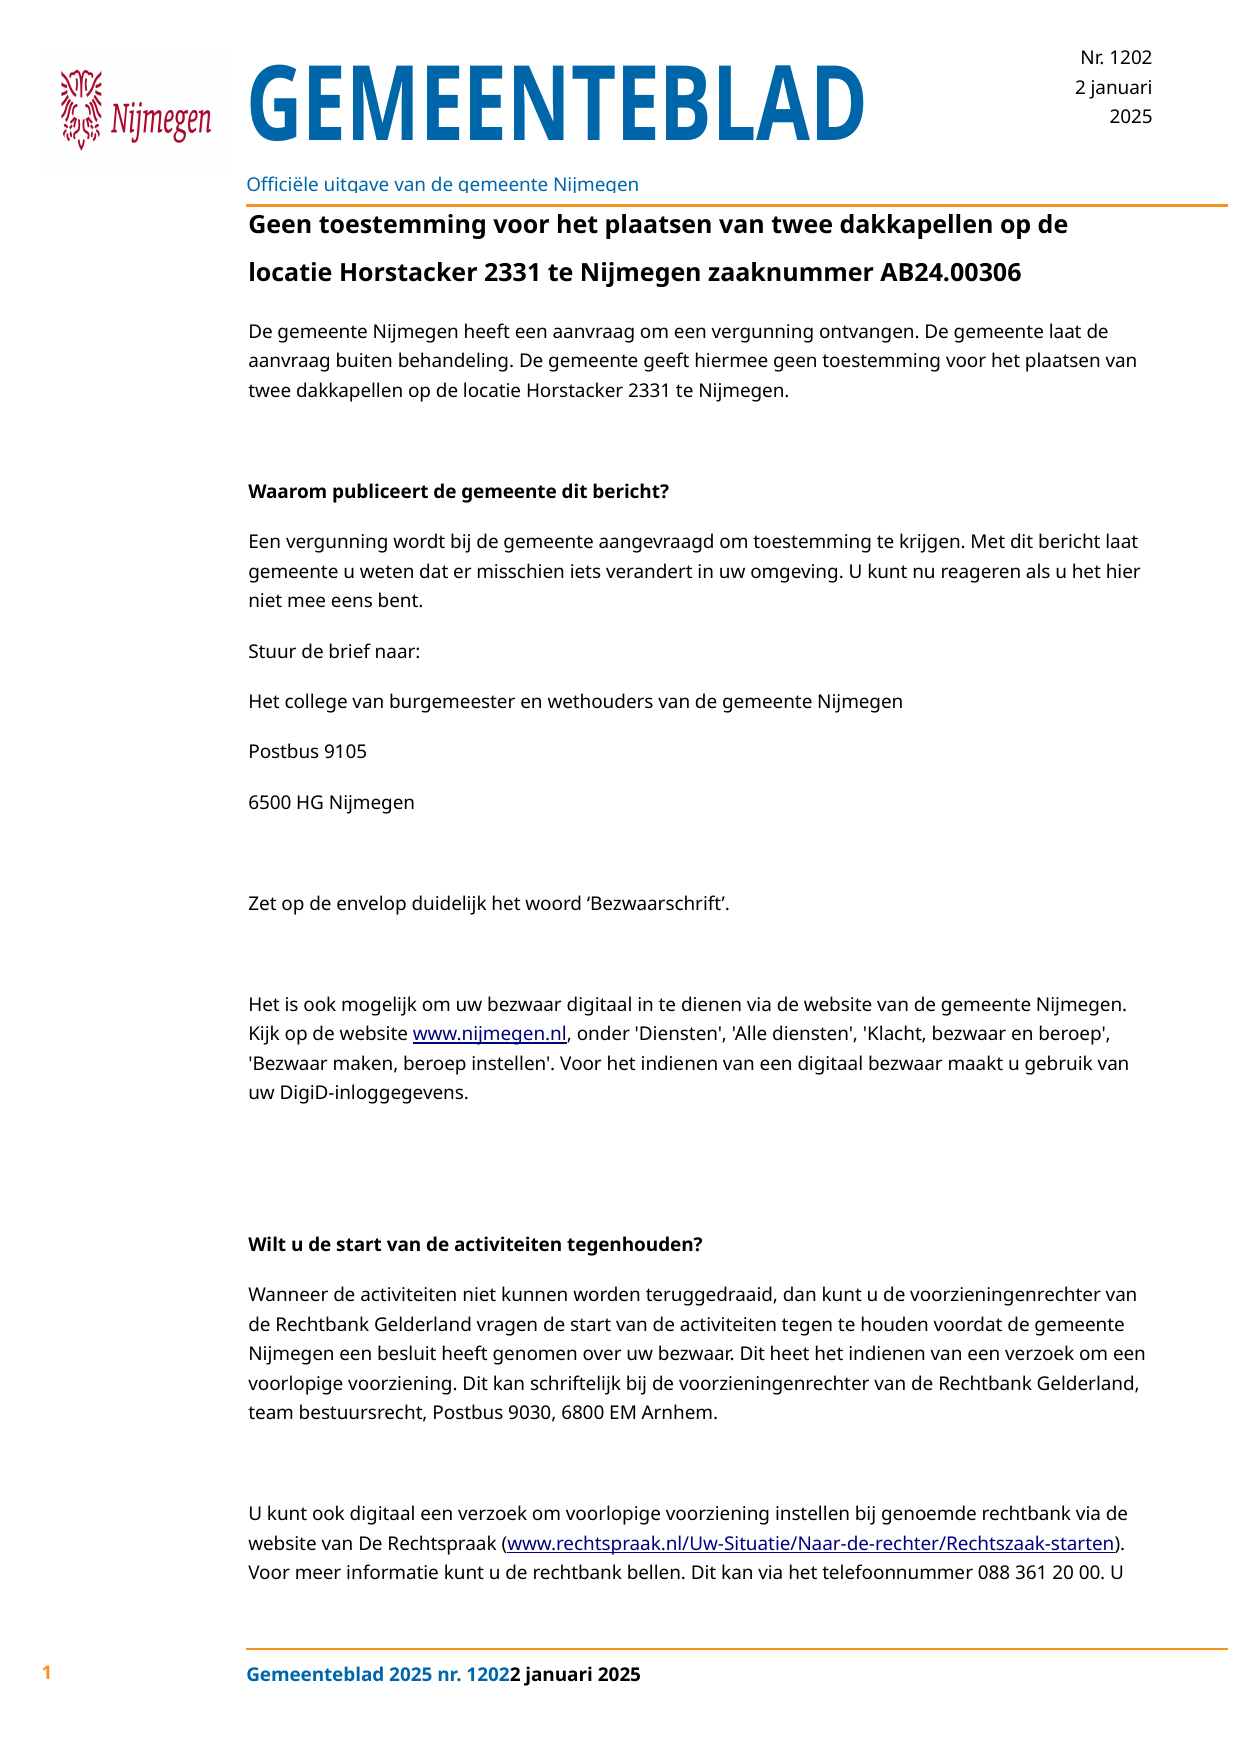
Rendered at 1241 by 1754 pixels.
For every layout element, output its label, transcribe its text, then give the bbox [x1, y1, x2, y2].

picture [41, 47, 231, 172]
text Postbus 9105 [248, 739, 1152, 764]
text 6500 HG Nijmegen [248, 789, 1152, 815]
text Zet op de envelop duidelijk het woord ‘Bezwaarschrift’. [248, 890, 1152, 916]
text Stuur de brief naar: [248, 638, 1152, 664]
text Het college van burgemeester en wethouders van de gemeente Nijmegen [248, 688, 1152, 714]
text Geen toestemming voor het plaatsen van twee dakkapellen op de locatie Horstacker 2331 te Nijmegen zaaknummer AB24.00306 [248, 207, 1152, 288]
text Een vergunning wordt bij de gemeente aangevraagd om toestemming te krijgen. Met dit bericht laat gemeente u weten dat er misschien iets verandert in uw omgeving. U kunt nu reageren als u het hier niet mee eens bent. [248, 528, 1152, 613]
text U kunt ook digitaal een verzoek om voorlopige voorziening instellen bij genoemde rechtbank via de website van De Rechtspraak (www.rechtspraak.nl/Uw-Situatie/Naar-de-rechter/Rechtszaak-starten). Voor meer informatie kunt u de rechtbank bellen. Dit kan via het telefoonnummer 088 361 20 00. U [248, 1500, 1152, 1585]
text Het is ook mogelijk om uw bezwaar digitaal in te dienen via de website van de gemeente Nijmegen. Kijk op de website www.nijmegen.nl, onder 'Diensten', 'Alle diensten', 'Klacht, bezwaar en beroep', 'Bezwaar maken, beroep instellen'. Voor het indienen van een digitaal bezwaar maakt u gebruik van uw DigiD-inloggegevens. [248, 991, 1152, 1105]
text Wilt u de start van de activiteiten tegenhouden? [248, 1231, 1152, 1257]
text Wanneer de activiteiten niet kunnen worden teruggedraaid, dan kunt u de voorzieningenrechter van de Rechtbank Gelderland vragen de start van de activiteiten tegen te houden voordat de gemeente Nijmegen een besluit heeft genomen over uw bezwaar. Dit heet het indienen van een verzoek om een voorlopige voorziening. Dit kan schriftelijk bij de voorzieningenrechter van de Rechtbank Gelderland, team bestuursrecht, Postbus 9030, 6800 EM Arnhem. [248, 1281, 1152, 1425]
text Waarom publiceert de gemeente dit bericht? [248, 478, 1152, 504]
text De gemeente Nijmegen heeft een aanvraag om een vergunning ontvangen. De gemeente laat de aanvraag buiten behandeling. De gemeente geeft hiermee geen toestemming voor het plaatsen van twee dakkapellen op de locatie Horstacker 2331 te Nijmegen. [248, 318, 1152, 403]
